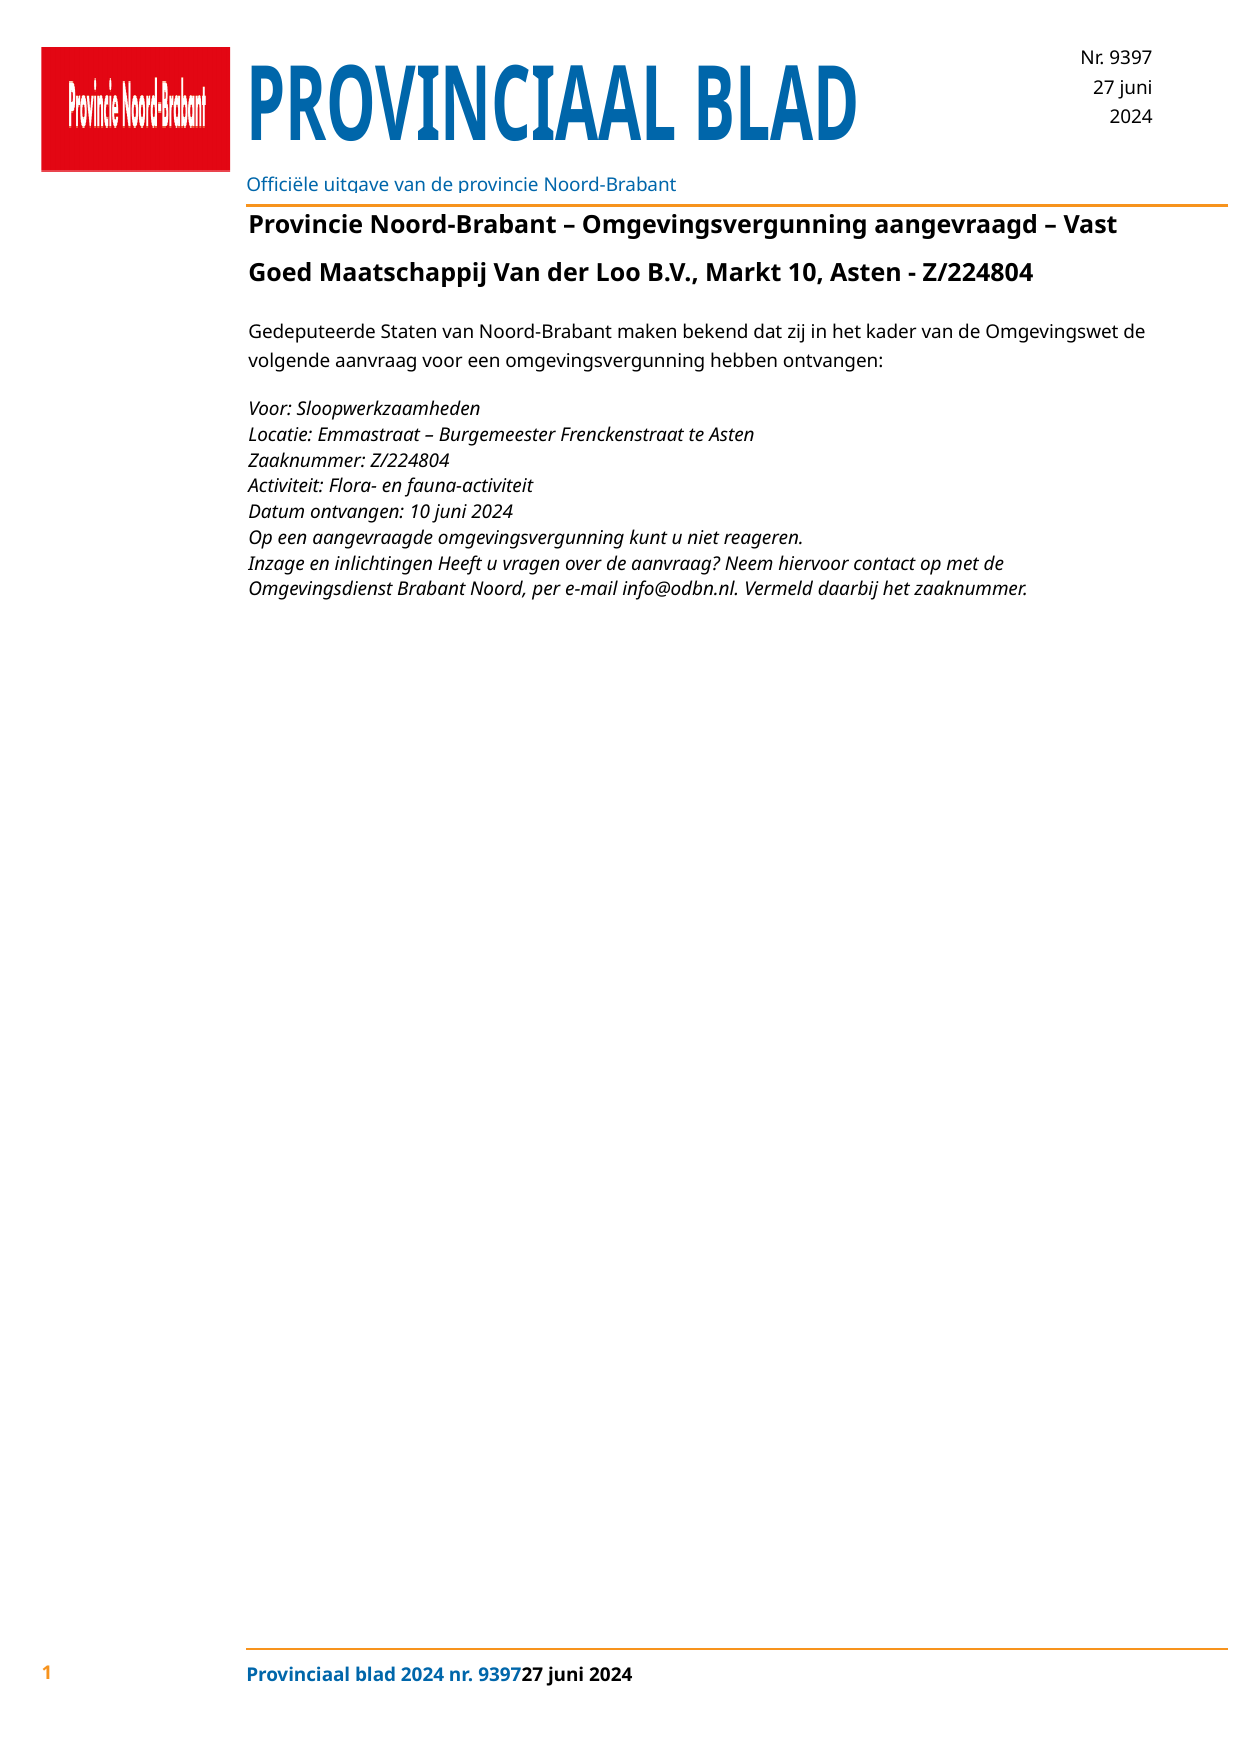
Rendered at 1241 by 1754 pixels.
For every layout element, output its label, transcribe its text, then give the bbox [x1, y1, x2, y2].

picture [41, 47, 231, 172]
text Op een aangevraagde omgevingsvergunning kunt u niet reageren. [248, 524, 1152, 550]
text Provincie Noord-Brabant – Omgevingsvergunning aangevraagd – Vast Goed Maatschappij Van der Loo B.V., Markt 10, Asten - Z/224804 [248, 207, 1152, 288]
text Activiteit: Flora- en fauna-activiteit [248, 472, 1152, 498]
text Inzage en inlichtingen Heeft u vragen over de aanvraag? Neem hiervoor contact op met de Omgevingsdienst Brabant Noord, per e-mail info@odbn.nl. Vermeld daarbij het zaaknummer. [248, 550, 1152, 601]
text Zaaknummer: Z/224804 [248, 447, 1152, 472]
text Gedeputeerde Staten van Noord-Brabant maken bekend dat zij in het kader van de Omgevingswet de volgende aanvraag voor een omgevingsvergunning hebben ontvangen: [248, 318, 1152, 373]
text Voor: Sloopwerkzaamheden [248, 395, 1152, 421]
text Datum ontvangen: 10 juni 2024 [248, 498, 1152, 524]
text Locatie: Emmastraat – Burgemeester Frenckenstraat te Asten [248, 421, 1152, 447]
